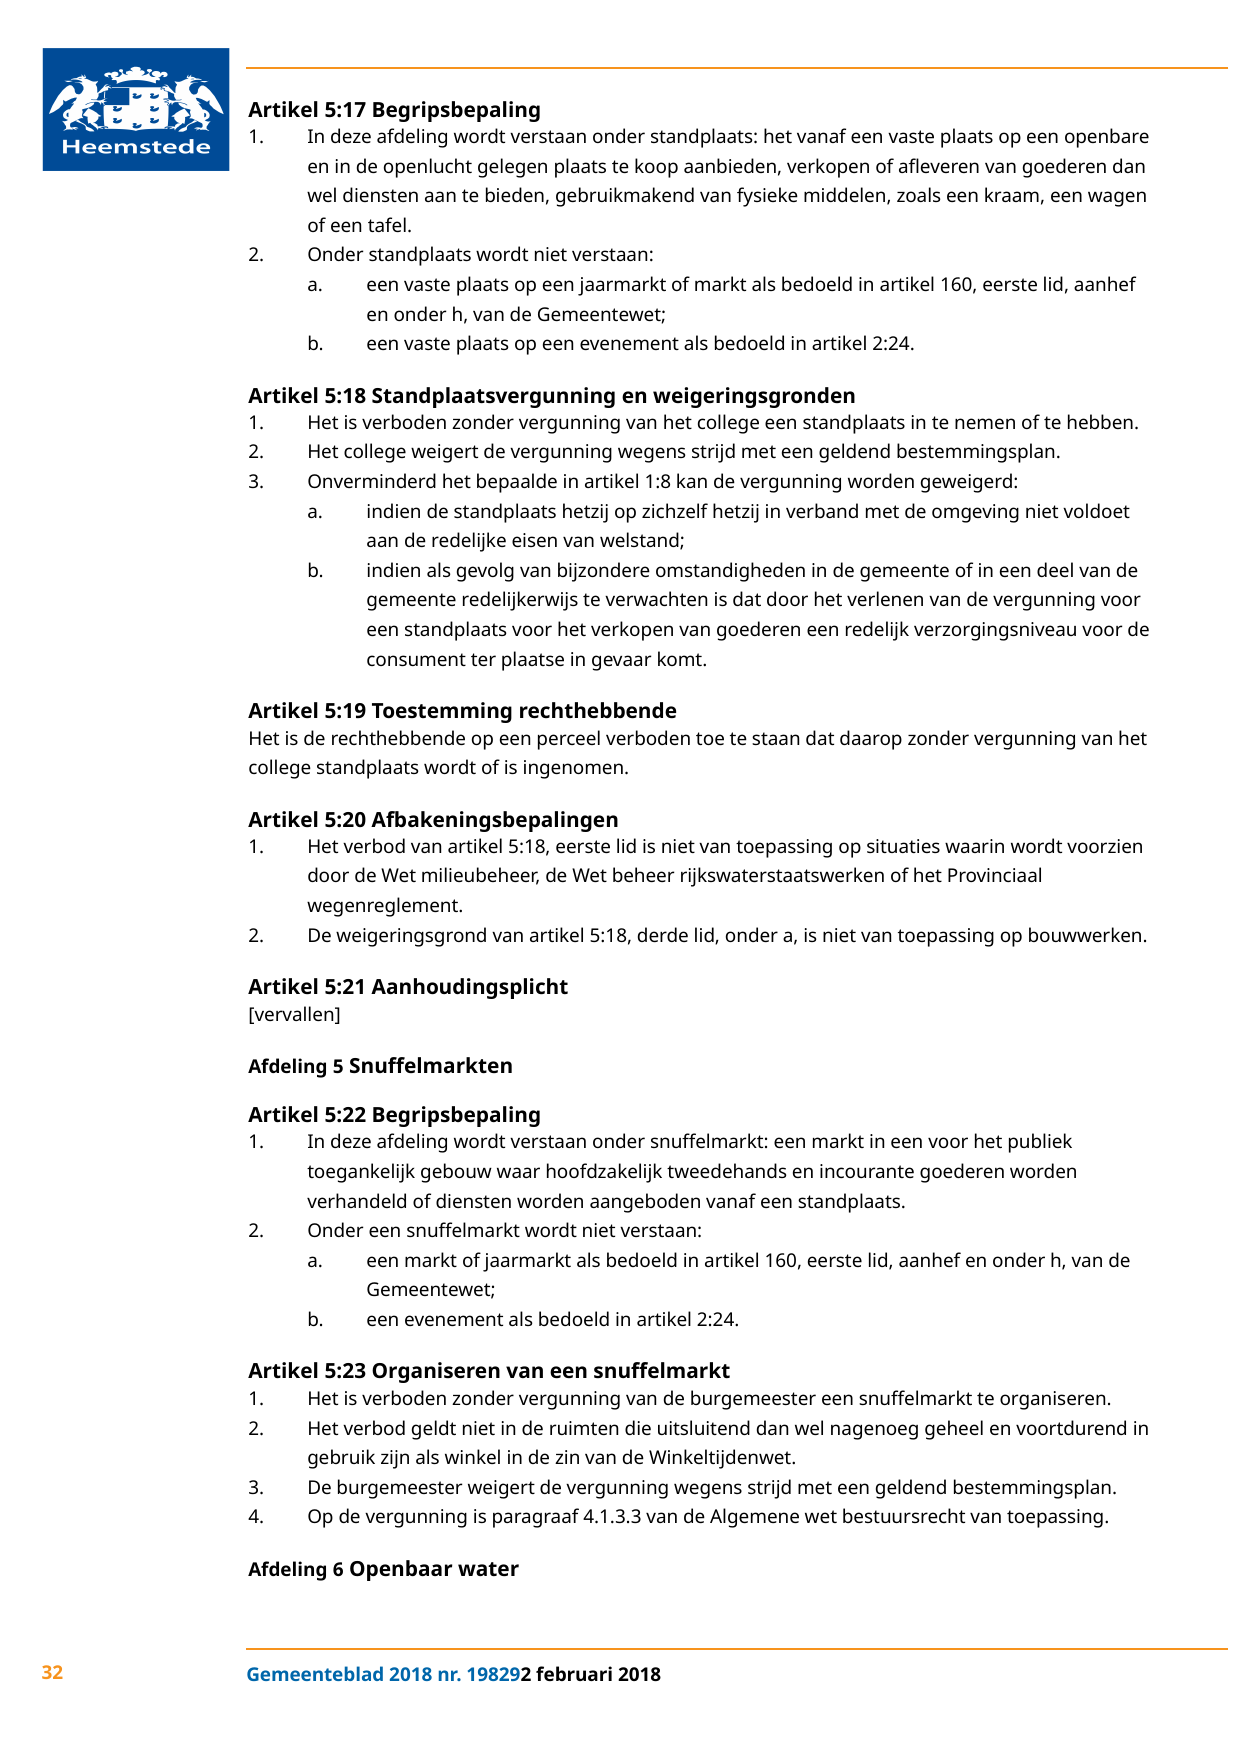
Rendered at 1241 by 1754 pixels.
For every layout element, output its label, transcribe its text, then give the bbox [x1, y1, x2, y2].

text Artikel 5:23 Organiseren van een snuffelmarkt [248, 1357, 1152, 1385]
text [vervallen] [248, 1001, 1152, 1026]
list De burgemeester weigert de vergunning wegens strijd met een geldend bestemmingsplan. [248, 1474, 1152, 1499]
list Het is verboden zonder vergunning van het college een standplaats in te nemen of te hebben. [248, 409, 1152, 435]
list Het verbod geldt niet in de ruimten die uitsluitend dan wel nagenoeg geheel en voortdurend in gebruik zijn als winkel in de zin van de Winkeltijdenwet. [248, 1415, 1152, 1470]
list een vaste plaats op een evenement als bedoeld in artikel 2:24. [307, 330, 1152, 356]
list Onverminderd het bepaalde in artikel 1:8 kan de vergunning worden geweigerd: [248, 468, 1152, 494]
text Artikel 5:17 Begripsbepaling [248, 95, 1152, 123]
text Het is de rechthebbende op een perceel verboden toe te staan dat daarop zonder vergunning van het college standplaats wordt of is ingenomen. [248, 725, 1152, 780]
text Artikel 5:21 Aanhoudingsplicht [248, 972, 1152, 1001]
picture [41, 47, 231, 172]
list Onder een snuffelmarkt wordt niet verstaan: [248, 1217, 1152, 1243]
list Het is verboden zonder vergunning van de burgemeester een snuffelmarkt te organiseren. [248, 1385, 1152, 1411]
list een evenement als bedoeld in artikel 2:24. [307, 1306, 1152, 1332]
text Artikel 5:18 Standplaatsvergunning en weigeringsgronden [248, 381, 1152, 409]
list De weigeringsgrond van artikel 5:18, derde lid, onder a, is niet van toepassing op bouwwerken. [248, 922, 1152, 948]
list Onder standplaats wordt niet verstaan: [248, 242, 1152, 267]
list indien als gevolg van bijzondere omstandigheden in de gemeente of in een deel van de gemeente redelijkerwijs te verwachten is dat door het verlenen van de vergunning voor een standplaats voor het verkopen van goederen een redelijk verzorgingsniveau voor de consument ter plaatse in gevaar komt. [307, 557, 1152, 672]
text Afdeling 6 Openbaar water [248, 1554, 1152, 1582]
list In deze afdeling wordt verstaan onder standplaats: het vanaf een vaste plaats op een openbare en in de openlucht gelegen plaats te koop aanbieden, verkopen of afleveren van goederen dan wel diensten aan te bieden, gebruikmakend van fysieke middelen, zoals een kraam, een wagen of een tafel. [248, 123, 1152, 238]
text Afdeling 5 Snuffelmarkten [248, 1051, 1152, 1079]
list Op de vergunning is paragraaf 4.1.3.3 van de Algemene wet bestuursrecht van toepassing. [248, 1503, 1152, 1529]
text Artikel 5:22 Begripsbepaling [248, 1100, 1152, 1129]
list Het college weigert de vergunning wegens strijd met een geldend bestemmingsplan. [248, 439, 1152, 464]
list een vaste plaats op een jaarmarkt of markt als bedoeld in artikel 160, eerste lid, aanhef en onder h, van de Gemeentewet; [307, 271, 1152, 326]
text Artikel 5:20 Afbakeningsbepalingen [248, 805, 1152, 833]
list indien de standplaats hetzij op zichzelf hetzij in verband met de omgeving niet voldoet aan de redelijke eisen van welstand; [307, 498, 1152, 553]
text Artikel 5:19 Toestemming rechthebbende [248, 696, 1152, 725]
list Het verbod van artikel 5:18, eerste lid is niet van toepassing op situaties waarin wordt voorzien door de Wet milieubeheer, de Wet beheer rijkswaterstaatswerken of het Provinciaal wegenreglement. [248, 833, 1152, 918]
list een markt of jaarmarkt als bedoeld in artikel 160, eerste lid, aanhef en onder h, van de Gemeentewet; [307, 1247, 1152, 1302]
list In deze afdeling wordt verstaan onder snuffelmarkt: een markt in een voor het publiek toegankelijk gebouw waar hoofdzakelijk tweedehands en incourante goederen worden verhandeld of diensten worden aangeboden vanaf een standplaats. [248, 1129, 1152, 1214]
